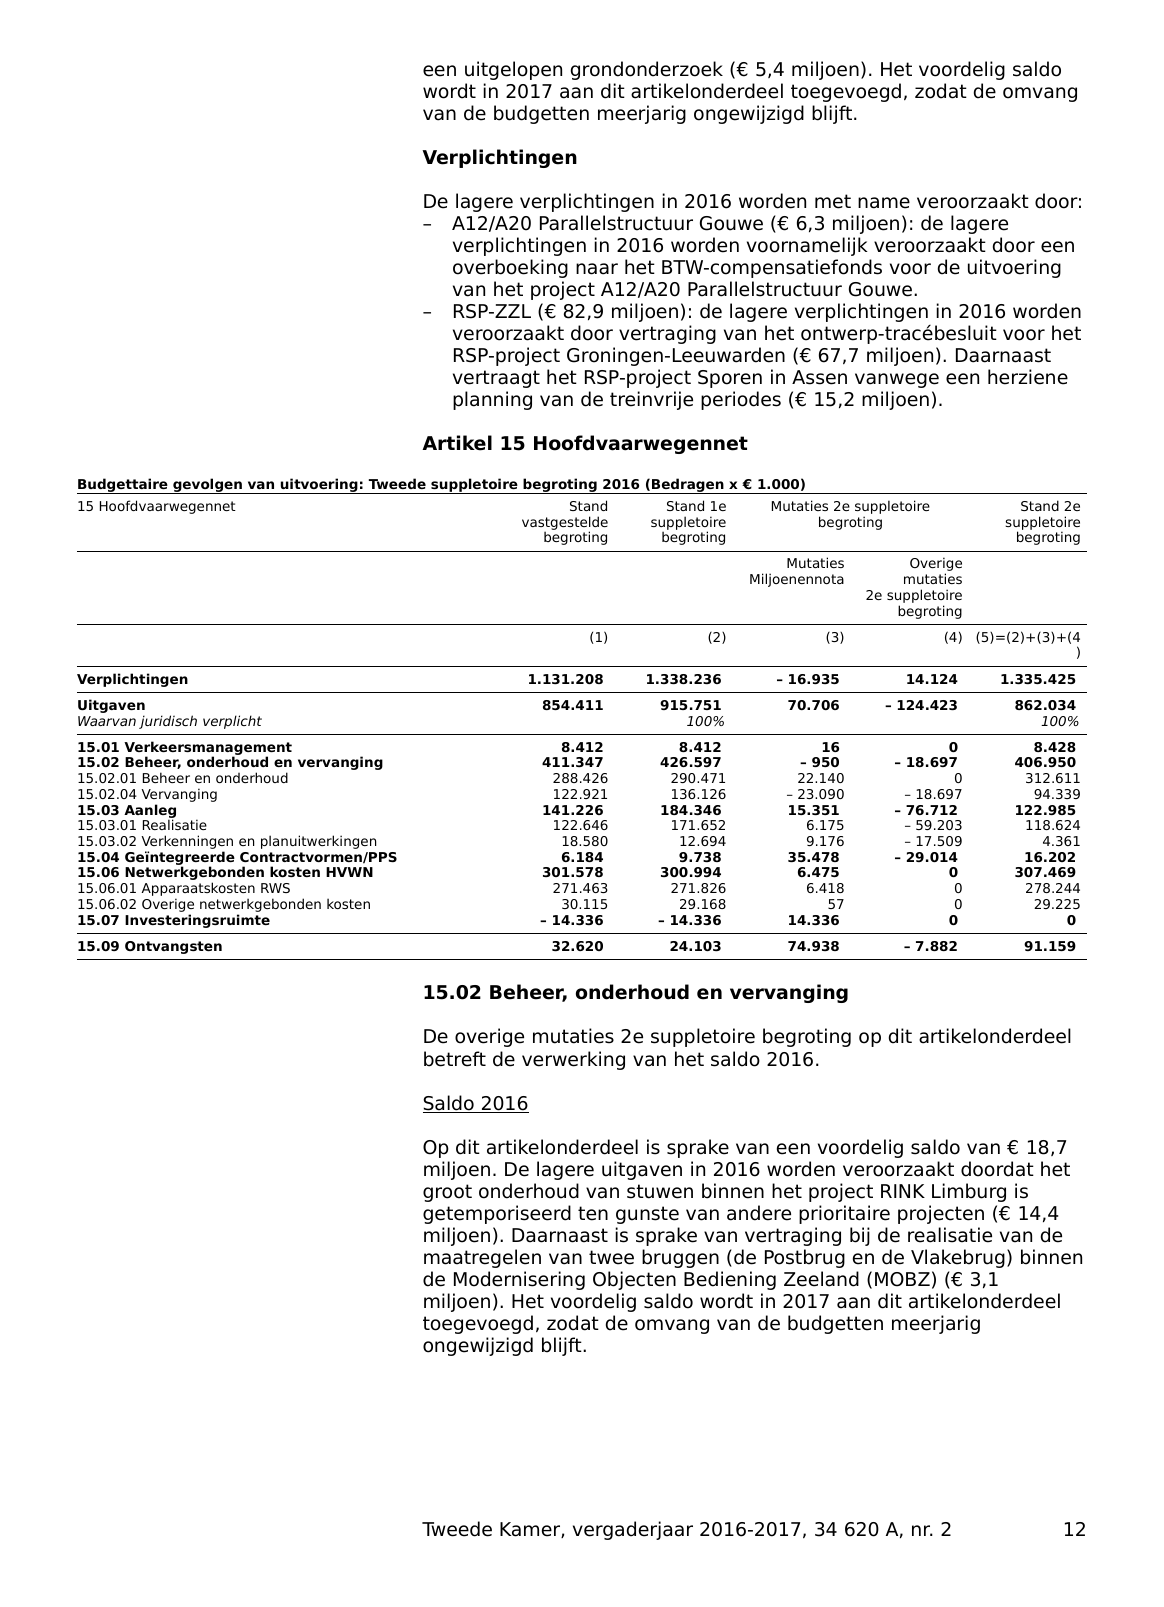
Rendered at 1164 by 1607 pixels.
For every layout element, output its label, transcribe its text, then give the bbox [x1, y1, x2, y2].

table_cell 0 [850, 881, 968, 897]
table_cell [969, 552, 1087, 624]
table_cell 15.09 Ontvangsten [77, 934, 496, 959]
table_cell 15.04 Geïntegreerde Contractvormen/PPS [77, 850, 496, 865]
text een uitgelopen grondonderzoek (€ 5,4 miljoen). Het voordelig saldo wordt in 2017 aan dit artikelonderdeel toegevoegd, zodat de omvang van de budgetten meerjarig ongewijzigd blijft. [422, 59, 1087, 125]
table_cell Uitgaven [77, 693, 496, 713]
table_cell – 14.336 [614, 913, 732, 933]
table_cell [850, 713, 968, 734]
table_cell – 18.697 [850, 755, 968, 771]
table_cell 854.411 [496, 693, 614, 713]
table_cell – 18.697 [850, 787, 968, 802]
table_cell 426.597 [614, 755, 732, 771]
table_cell 94.339 [969, 787, 1087, 802]
table_cell 12.694 [614, 834, 732, 849]
table_cell 35.478 [732, 850, 850, 865]
table_cell 271.826 [614, 881, 732, 897]
table_cell – 17.509 [850, 834, 968, 849]
table_cell 118.624 [969, 818, 1087, 834]
subtitle Artikel 15 Hoofdvaarwegennet [422, 433, 1087, 455]
table_cell 32.620 [496, 934, 614, 959]
subtitle Saldo 2016 [422, 1093, 1087, 1114]
table_cell 141.226 [496, 803, 614, 818]
table_cell 15 Hoofdvaarwegennet [77, 494, 496, 551]
table_cell [496, 713, 614, 734]
table_cell Overige mutaties 2e suppletoire begroting [850, 552, 968, 624]
table_cell 29.168 [614, 897, 732, 912]
table_header Budgettaire gevolgen van uitvoering: Tweede suppletoire begroting 2016 (Bedragen x € 1.000) [77, 477, 1087, 493]
table_cell 122.985 [969, 803, 1087, 818]
table_cell 300.994 [614, 865, 732, 881]
table_cell [614, 552, 732, 624]
table_cell – 14.336 [496, 913, 614, 933]
table_cell – 7.882 [850, 934, 968, 959]
table_cell 15.01 Verkeersmanagement [77, 735, 496, 755]
table_cell 8.412 [496, 735, 614, 755]
table_cell 862.034 [969, 693, 1087, 713]
table_cell Stand vastgestelde begroting [496, 494, 614, 551]
subtitle 15.02 Beheer, onderhoud en vervanging [422, 982, 1087, 1004]
table_cell 91.159 [969, 934, 1087, 959]
table_cell – 124.423 [850, 693, 968, 713]
table_cell 15.03 Aanleg [77, 803, 496, 818]
table_cell 271.463 [496, 881, 614, 897]
table_cell – 76.712 [850, 803, 968, 818]
table_cell 307.469 [969, 865, 1087, 881]
subtitle Verplichtingen [422, 147, 1087, 169]
table_cell 915.751 [614, 693, 732, 713]
table_cell 18.580 [496, 834, 614, 849]
table_cell 15.06.01 Apparaatskosten RWS [77, 881, 496, 897]
table_cell 15.03.01 Realisatie [77, 818, 496, 834]
table_cell – 23.090 [732, 787, 850, 802]
table_cell 15.02 Beheer, onderhoud en vervanging [77, 755, 496, 771]
table_cell 15.07 Investeringsruimte [77, 913, 496, 933]
table_cell 4.361 [969, 834, 1087, 849]
table_cell (1) [496, 625, 614, 666]
table_cell 74.938 [732, 934, 850, 959]
table_cell 0 [850, 771, 968, 787]
table_cell – 59.203 [850, 818, 968, 834]
table_cell 29.225 [969, 897, 1087, 912]
table_cell 184.346 [614, 803, 732, 818]
table_cell 16.202 [969, 850, 1087, 865]
table_cell 30.115 [496, 897, 614, 912]
table_cell [496, 552, 614, 624]
table_cell 301.578 [496, 865, 614, 881]
table_cell 0 [850, 865, 968, 881]
table_cell 57 [732, 897, 850, 912]
text – RSP-ZZL (€ 82,9 miljoen): de lagere verplichtingen in 2016 worden veroorzaakt door vertraging van het ontwerp-tracébesluit voor het RSP-project Groningen-Leeuwarden (€ 67,7 miljoen). Daarnaast vertraagt het RSP-project Sporen in Assen vanwege een herziene planning van de treinvrije periodes (€ 15,2 miljoen). [422, 301, 1087, 411]
table_cell 0 [850, 735, 968, 755]
table_cell 15.02.04 Vervanging [77, 787, 496, 802]
table_cell 406.950 [969, 755, 1087, 771]
table_cell Stand 1e suppletoire begroting [614, 494, 732, 551]
table_cell 0 [969, 913, 1087, 933]
text De overige mutaties 2e suppletoire begroting op dit artikelonderdeel betreft de verwerking van het saldo 2016. [422, 1026, 1087, 1070]
table_cell 70.706 [732, 693, 850, 713]
table_cell 100% [969, 713, 1087, 734]
table_cell 15.02.01 Beheer en onderhoud [77, 771, 496, 787]
table_cell 1.131.208 [496, 667, 614, 692]
table_cell – 950 [732, 755, 850, 771]
table_cell 278.244 [969, 881, 1087, 897]
table_cell 24.103 [614, 934, 732, 959]
table_cell 6.475 [732, 865, 850, 881]
table_cell 6.175 [732, 818, 850, 834]
table_cell 9.176 [732, 834, 850, 849]
table_cell Waarvan juridisch verplicht [77, 713, 496, 734]
table_cell 1.335.425 [969, 667, 1087, 692]
table_cell [77, 625, 496, 666]
table_cell 0 [850, 897, 968, 912]
table_cell 171.652 [614, 818, 732, 834]
table_cell – 29.014 [850, 850, 968, 865]
table_cell 14.336 [732, 913, 850, 933]
table_cell 122.646 [496, 818, 614, 834]
table_cell (2) [614, 625, 732, 666]
table_cell 411.347 [496, 755, 614, 771]
text – A12/A20 Parallelstructuur Gouwe (€ 6,3 miljoen): de lagere verplichtingen in 2016 worden voornamelijk veroorzaakt door een overboeking naar het BTW-compensatiefonds voor de uitvoering van het project A12/A20 Parallelstructuur Gouwe. [422, 213, 1087, 301]
table_cell – 16.935 [732, 667, 850, 692]
table_cell 136.126 [614, 787, 732, 802]
table_cell 122.921 [496, 787, 614, 802]
table_cell 8.412 [614, 735, 732, 755]
text De lagere verplichtingen in 2016 worden met name veroorzaakt door: [422, 191, 1087, 213]
table_cell 6.418 [732, 881, 850, 897]
table_cell 0 [850, 913, 968, 933]
table_cell (3) [732, 625, 850, 666]
table_cell 15.03.02 Verkenningen en planuitwerkingen [77, 834, 496, 849]
table_cell [77, 552, 496, 624]
table_cell 16 [732, 735, 850, 755]
table_cell Mutaties Miljoenennota [732, 552, 850, 624]
table_cell Verplichtingen [77, 667, 496, 692]
table_cell [732, 713, 850, 734]
table_cell 22.140 [732, 771, 850, 787]
table_cell 15.351 [732, 803, 850, 818]
table_cell 14.124 [850, 667, 968, 692]
table_cell 1.338.236 [614, 667, 732, 692]
table_cell 6.184 [496, 850, 614, 865]
table_cell 9.738 [614, 850, 732, 865]
table_cell 8.428 [969, 735, 1087, 755]
table_cell 100% [614, 713, 732, 734]
text Op dit artikelonderdeel is sprake van een voordelig saldo van € 18,7 miljoen. De lagere uitgaven in 2016 worden veroorzaakt doordat het groot onderhoud van stuwen binnen het project RINK Limburg is getemporiseerd ten gunste van andere prioritaire projecten (€ 14,4 miljoen). Daarnaast is sprake van vertraging bij de realisatie van de maatregelen van twee bruggen (de Postbrug en de Vlakebrug) binnen de Modernisering Objecten Bediening Zeeland (MOBZ) (€ 3,1 miljoen). Het voordelig saldo wordt in 2017 aan dit artikelonderdeel toegevoegd, zodat de omvang van de budgetten meerjarig ongewijzigd blijft. [422, 1137, 1087, 1357]
table_cell (5)=(2)+(3)+(4) [969, 625, 1087, 666]
table_cell 15.06.02 Overige netwerkgebonden kosten [77, 897, 496, 912]
table_cell 288.426 [496, 771, 614, 787]
table_cell (4) [850, 625, 968, 666]
table_cell Stand 2e suppletoire begroting [969, 494, 1087, 551]
table_cell 290.471 [614, 771, 732, 787]
table_cell 312.611 [969, 771, 1087, 787]
table_cell 15.06 Netwerkgebonden kosten HVWN [77, 865, 496, 881]
table_cell Mutaties 2e suppletoire begroting [732, 494, 968, 551]
